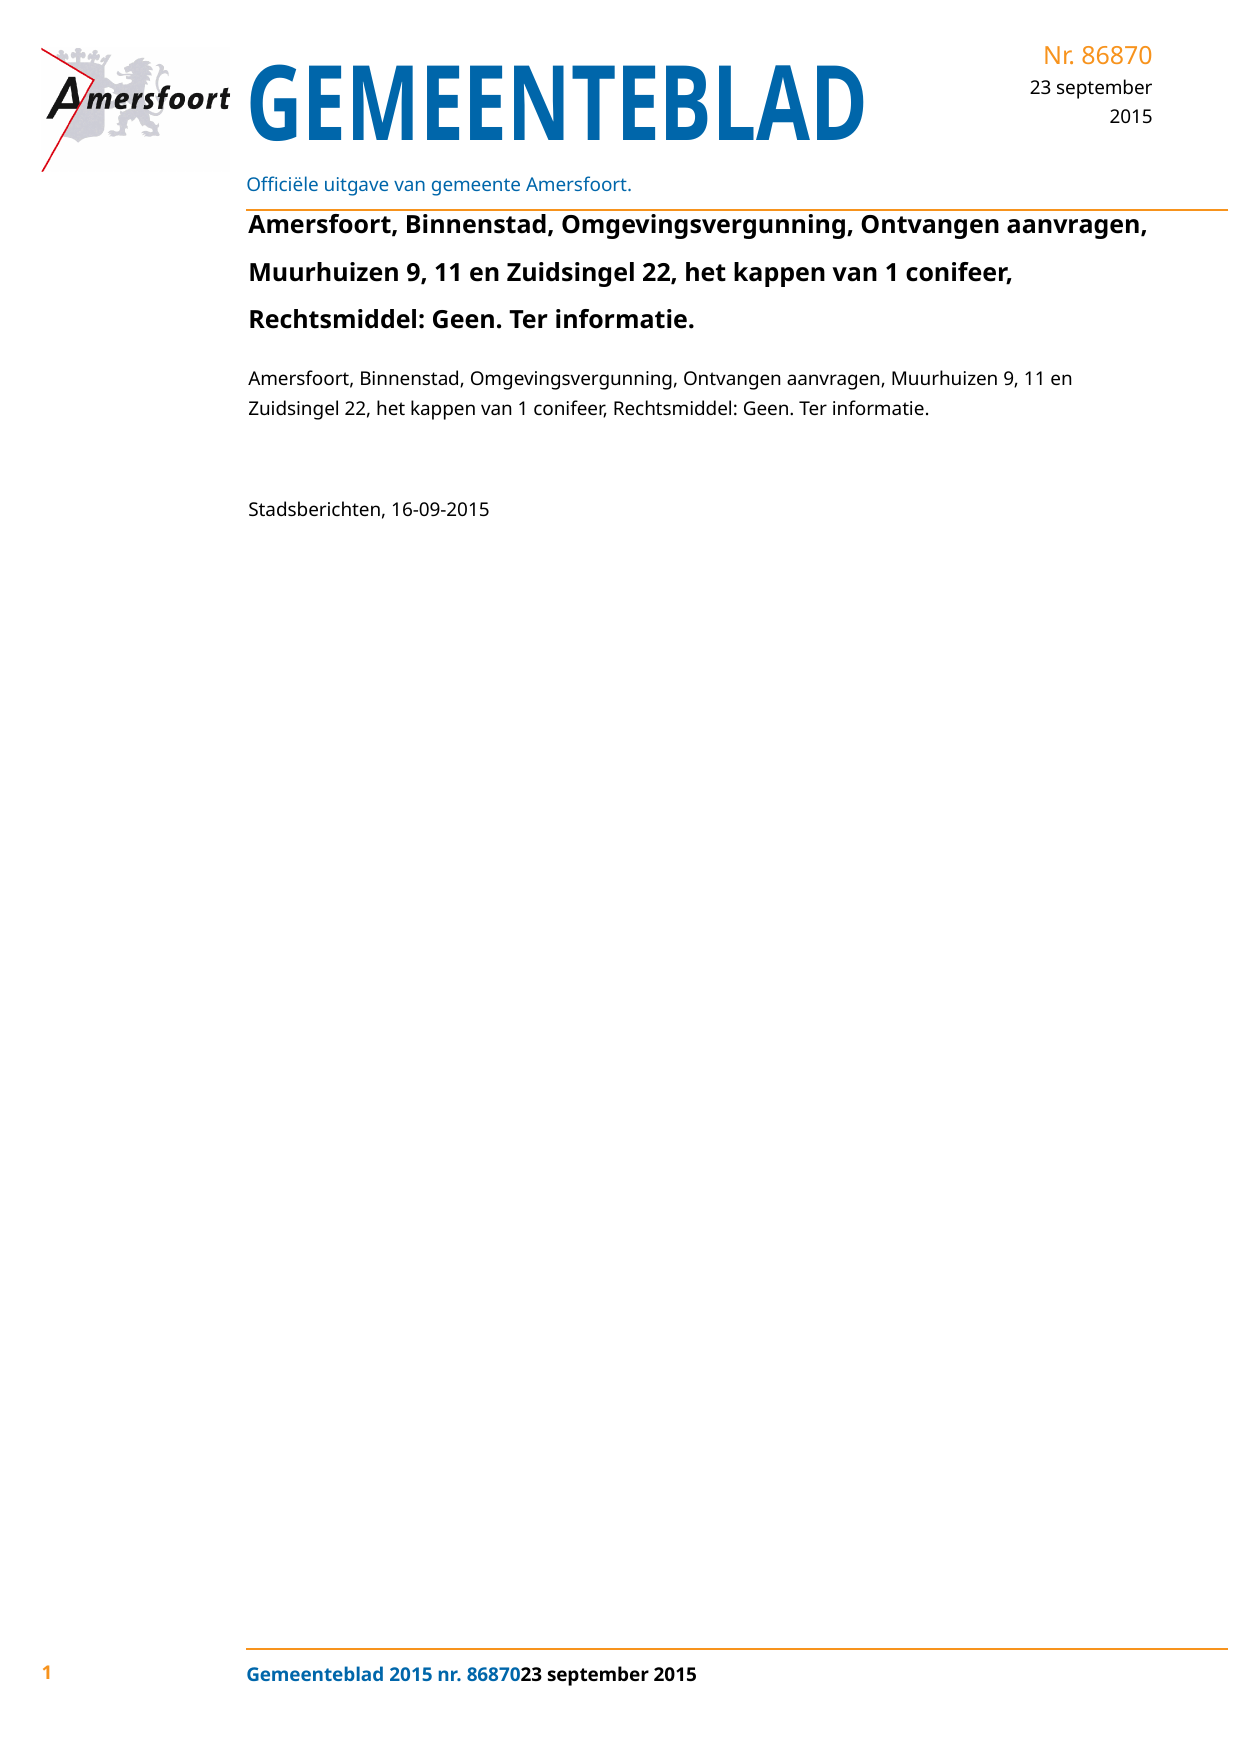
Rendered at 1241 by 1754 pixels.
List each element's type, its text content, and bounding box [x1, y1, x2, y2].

text Amersfoort, Binnenstad, Omgevingsvergunning, Ontvangen aanvragen, Muurhuizen 9, 11 en Zuidsingel 22, het kappen van 1 conifeer, Rechtsmiddel: Geen. Ter informatie. [248, 366, 1152, 421]
text Stadsberichten, 16-09-2015 [248, 496, 1152, 522]
text Amersfoort, Binnenstad, Omgevingsvergunning, Ontvangen aanvragen, Muurhuizen 9, 11 en Zuidsingel 22, het kappen van 1 conifeer, Rechtsmiddel: Geen. Ter informatie. [248, 211, 1152, 336]
picture [41, 47, 231, 172]
